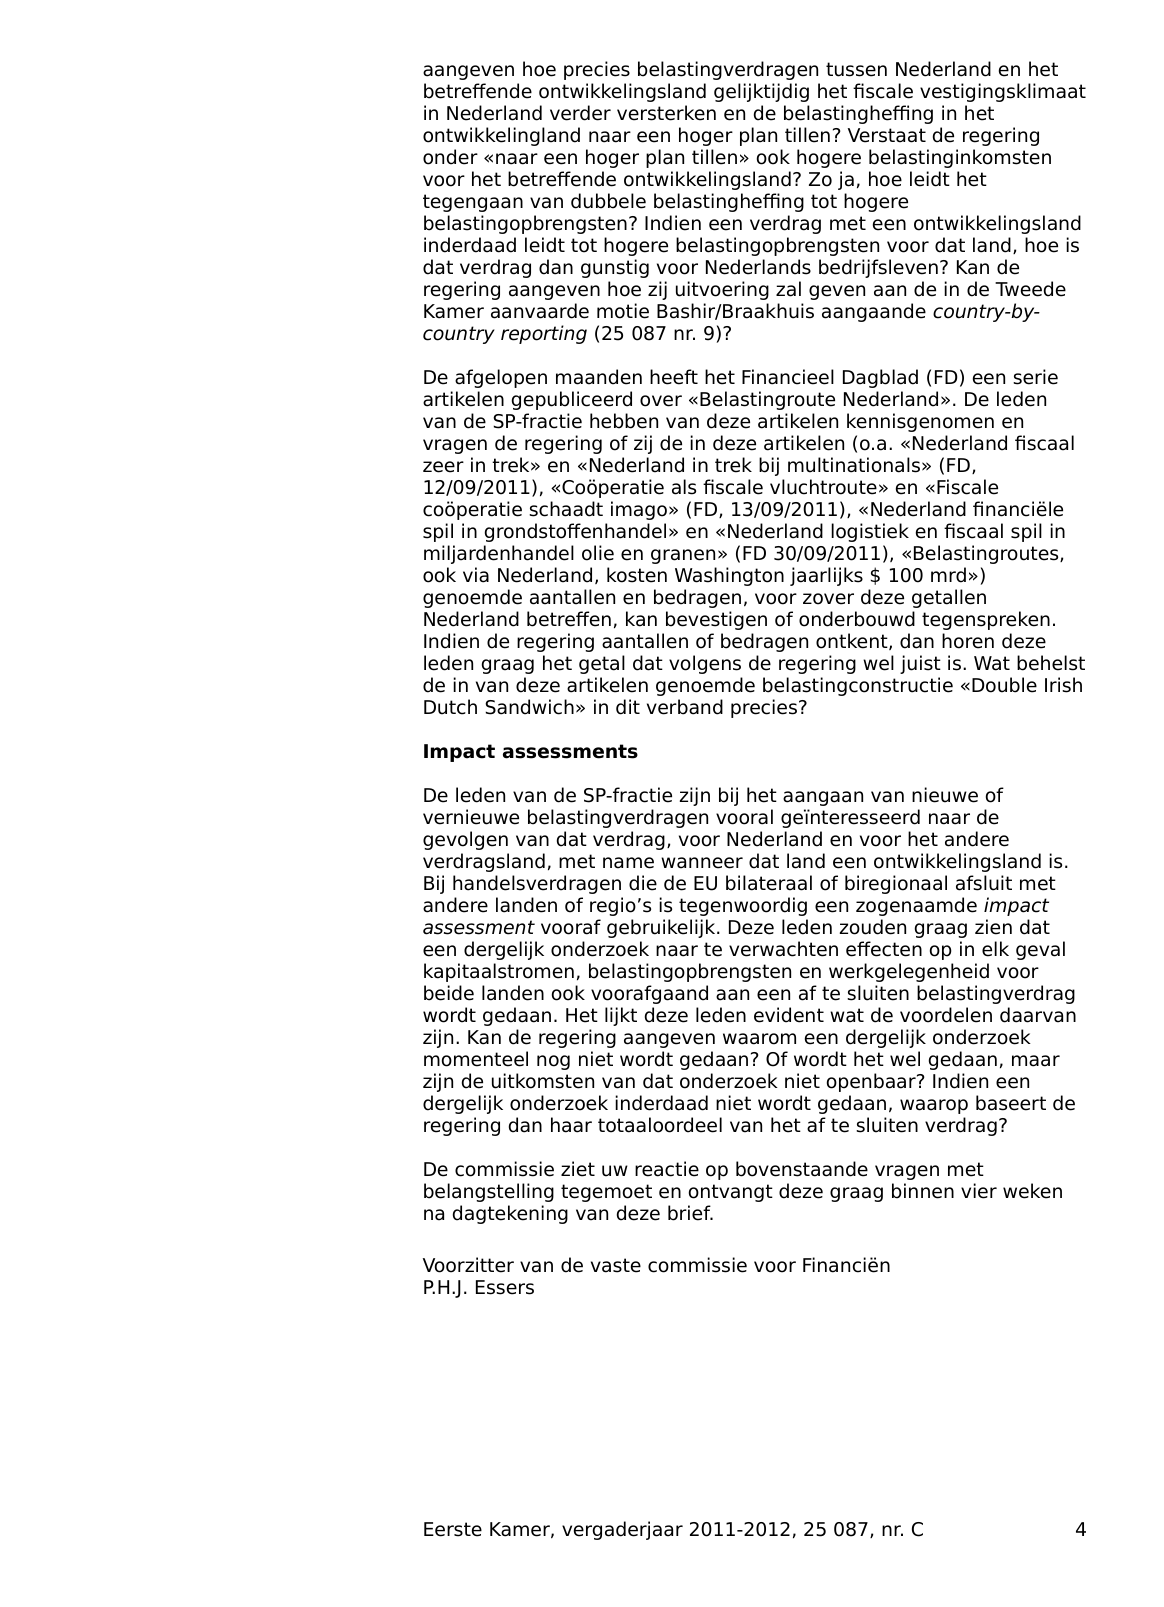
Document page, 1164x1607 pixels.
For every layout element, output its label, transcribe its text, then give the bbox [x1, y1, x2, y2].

text De leden van de SP-fractie zijn bij het aangaan van nieuwe of vernieuwe belastingverdragen vooral geïnteresseerd naar de gevolgen van dat verdrag, voor Nederland en voor het andere verdragsland, met name wanneer dat land een ontwikkelingsland is. Bij handelsverdragen die de EU bilateraal of biregionaal afsluit met andere landen of regio’s is tegenwoordig een zogenaamde impact assessment vooraf gebruikelijk. Deze leden zouden graag zien dat een dergelijk onderzoek naar te verwachten effecten op in elk geval kapitaalstromen, belastingopbrengsten en werkgelegenheid voor beide landen ook voorafgaand aan een af te sluiten belastingverdrag wordt gedaan. Het lijkt deze leden evident wat de voordelen daarvan zijn. Kan de regering aangeven waarom een dergelijk onderzoek momenteel nog niet wordt gedaan? Of wordt het wel gedaan, maar zijn de uitkomsten van dat onderzoek niet openbaar? Indien een dergelijk onderzoek inderdaad niet wordt gedaan, waarop baseert de regering dan haar totaaloordeel van het af te sluiten verdrag? [422, 785, 1087, 1137]
text De commissie ziet uw reactie op bovenstaande vragen met belangstelling tegemoet en ontvangt deze graag binnen vier weken na dagtekening van deze brief. [422, 1159, 1087, 1225]
subtitle Impact assessments [422, 741, 1087, 763]
text aangeven hoe precies belastingverdragen tussen Nederland en het betreffende ontwikkelingsland gelijktijdig het fiscale vestigingsklimaat in Nederland verder versterken en de belastingheffing in het ontwikkelingland naar een hoger plan tillen? Verstaat de regering onder «naar een hoger plan tillen» ook hogere belastinginkomsten voor het betreffende ontwikkelingsland? Zo ja, hoe leidt het tegengaan van dubbele belastingheffing tot hogere belastingopbrengsten? Indien een verdrag met een ontwikkelingsland inderdaad leidt tot hogere belastingopbrengsten voor dat land, hoe is dat verdrag dan gunstig voor Nederlands bedrijfsleven? Kan de regering aangeven hoe zij uitvoering zal geven aan de in de Tweede Kamer aanvaarde motie Bashir/Braakhuis aangaande country-by-country reporting (25 087 nr. 9)? [422, 59, 1087, 345]
text De afgelopen maanden heeft het Financieel Dagblad (FD) een serie artikelen gepubliceerd over «Belastingroute Nederland». De leden van de SP-fractie hebben van deze artikelen kennisgenomen en vragen de regering of zij de in deze artikelen (o.a. «Nederland fiscaal zeer in trek» en «Nederland in trek bij multinationals» (FD, 12/09/2011), «Coöperatie als fiscale vluchtroute» en «Fiscale coöperatie schaadt imago» (FD, 13/09/2011), «Nederland financiële spil in grondstoffenhandel» en «Nederland logistiek en fiscaal spil in miljardenhandel olie en granen» (FD 30/09/2011), «Belastingroutes, ook via Nederland, kosten Washington jaarlijks $ 100 mrd») genoemde aantallen en bedragen, voor zover deze getallen Nederland betreffen, kan bevestigen of onderbouwd tegenspreken. Indien de regering aantallen of bedragen ontkent, dan horen deze leden graag het getal dat volgens de regering wel juist is. Wat behelst de in van deze artikelen genoemde belastingconstructie «Double Irish Dutch Sandwich» in dit verband precies? [422, 367, 1087, 719]
text Voorzitter van de vaste commissie voor Financiën P.H.J. Essers [422, 1255, 1087, 1299]
